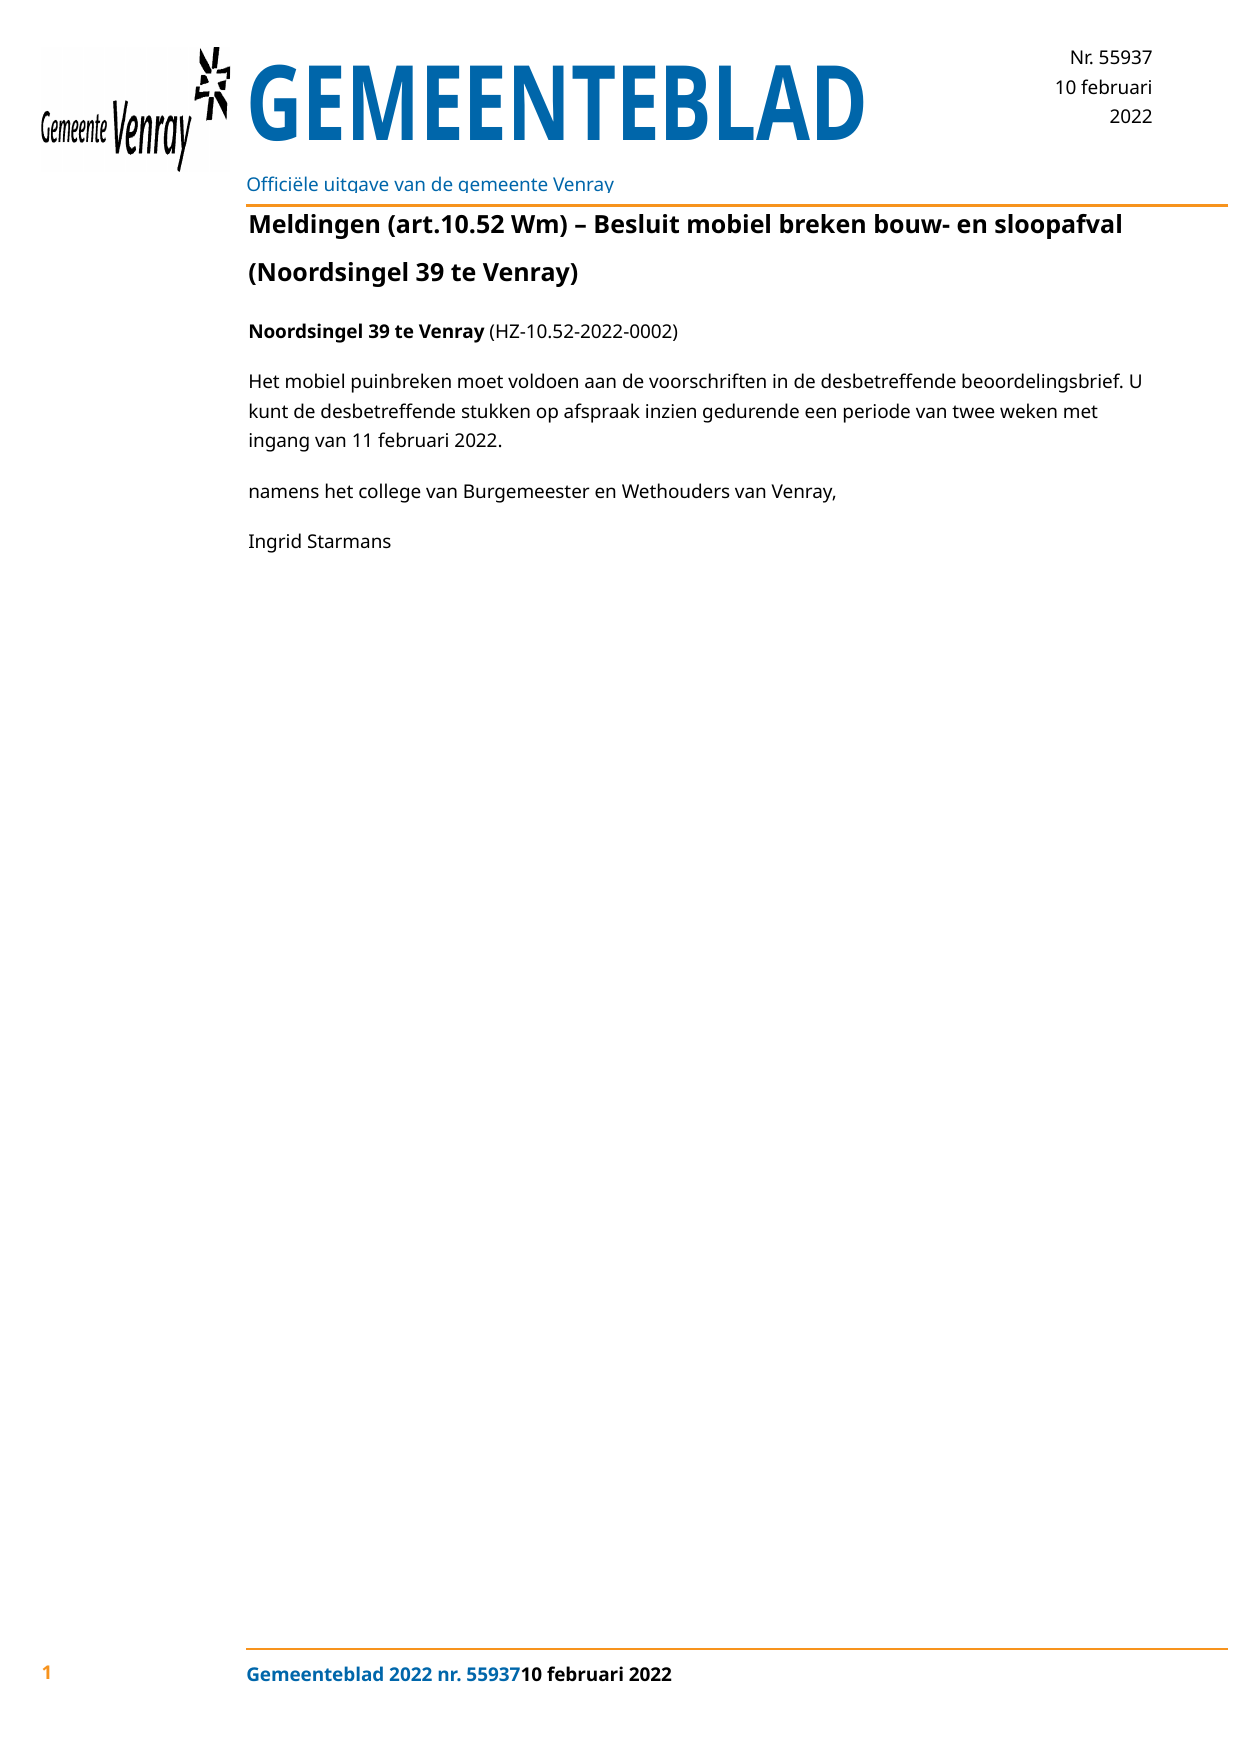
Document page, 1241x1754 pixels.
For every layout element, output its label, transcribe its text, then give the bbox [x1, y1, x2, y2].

text Het mobiel puinbreken moet voldoen aan de voorschriften in de desbetreffende beoordelingsbrief. U kunt de desbetreffende stukken op afspraak inzien gedurende een periode van twee weken met ingang van 11 februari 2022. [248, 368, 1152, 453]
text namens het college van Burgemeester en Wethouders van Venray, [248, 478, 1152, 504]
picture [41, 47, 231, 172]
text Noordsingel 39 te Venray (HZ-10.52-2022-0002) [248, 318, 1152, 344]
text Ingrid Starmans [248, 528, 1152, 554]
text Meldingen (art.10.52 Wm) – Besluit mobiel breken bouw- en sloopafval (Noordsingel 39 te Venray) [248, 207, 1152, 288]
